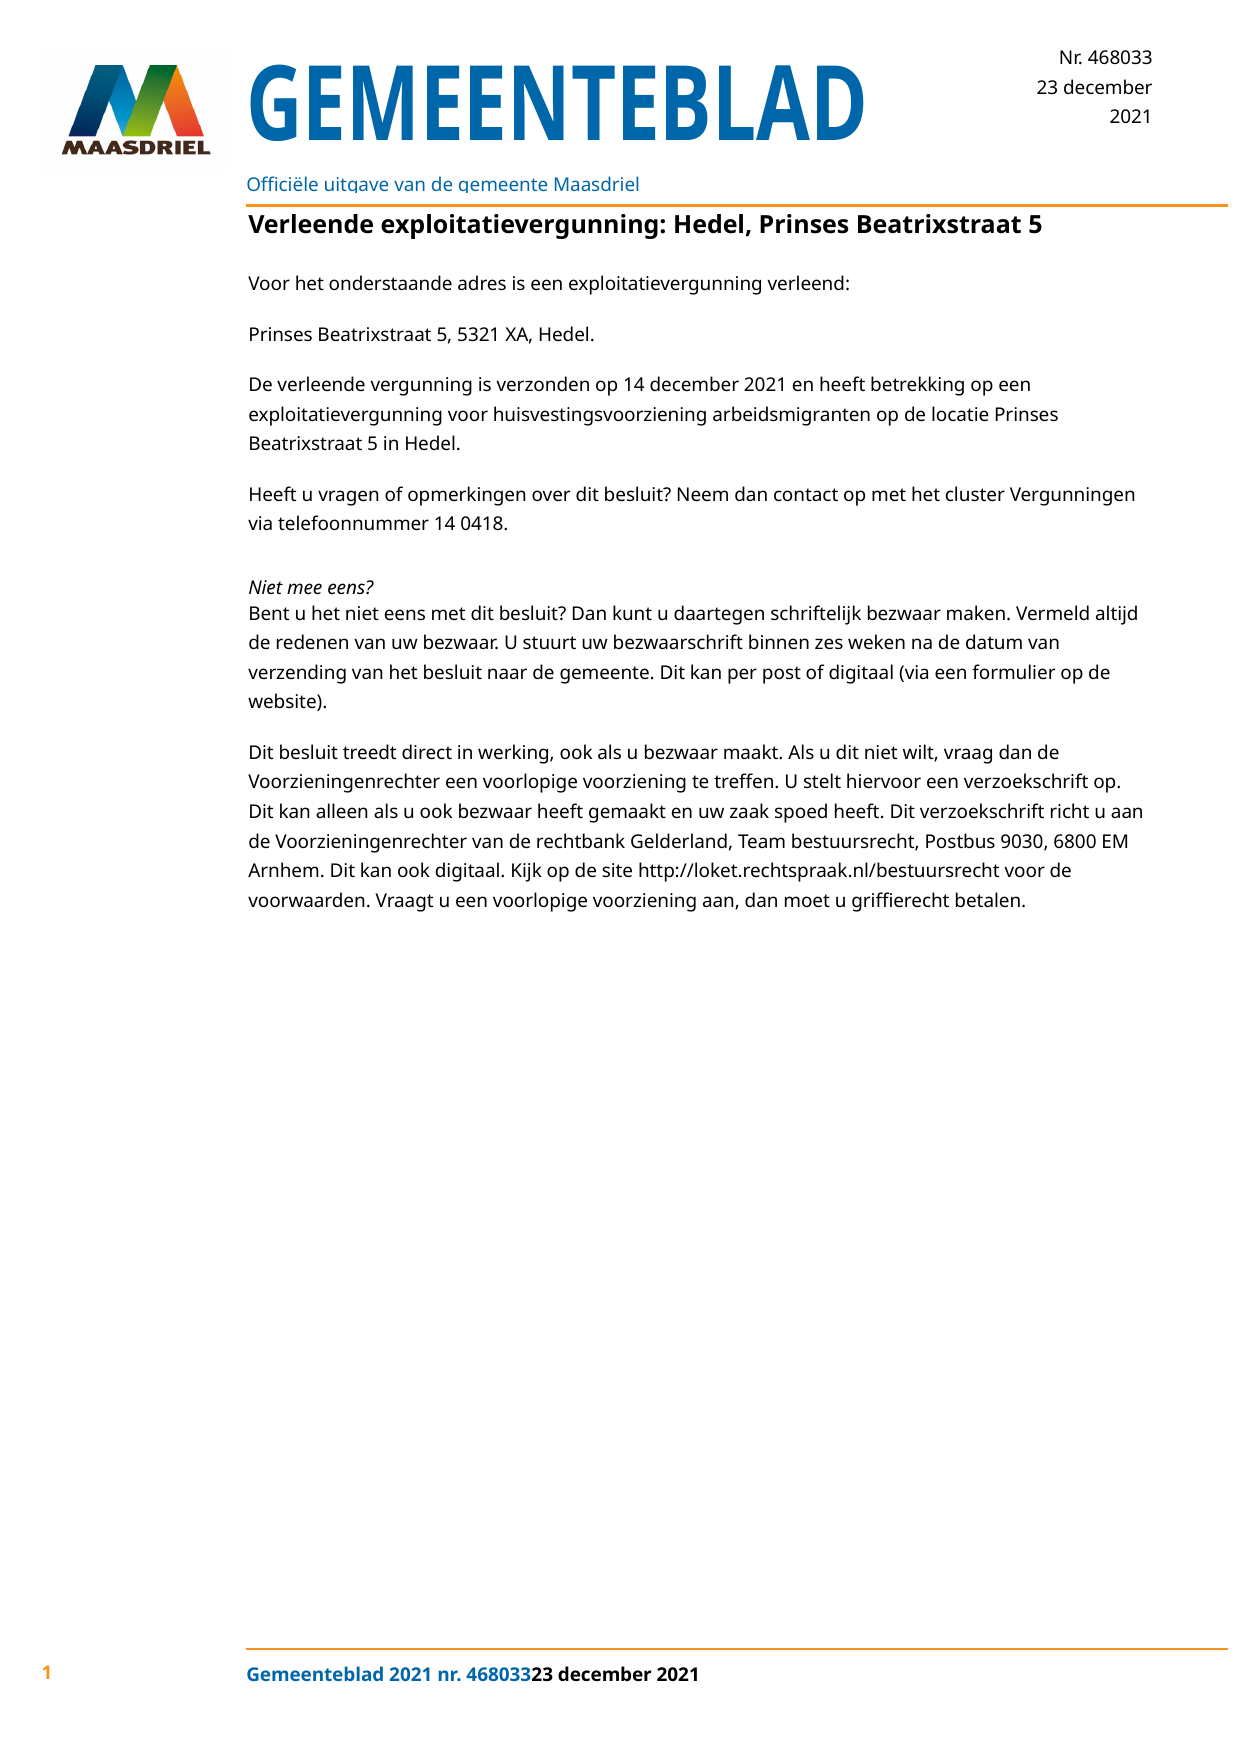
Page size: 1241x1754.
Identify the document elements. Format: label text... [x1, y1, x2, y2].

text Niet mee eens? [248, 574, 1152, 600]
text Verleende exploitatievergunning: Hedel, Prinses Beatrixstraat 5 [248, 207, 1152, 241]
text Heeft u vragen of opmerkingen over dit besluit? Neem dan contact op met het cluster Vergunningen via telefoonnummer 14 0418. [248, 481, 1152, 536]
text Voor het onderstaande adres is een exploitatievergunning verleend: [248, 270, 1152, 296]
text Bent u het niet eens met dit besluit? Dan kunt u daartegen schriftelijk bezwaar maken. Vermeld altijd de redenen van uw bezwaar. U stuurt uw bezwaarschrift binnen zes weken na de datum van verzending van het besluit naar de gemeente. Dit kan per post of digitaal (via een formulier op de website). [248, 600, 1152, 714]
text De verleende vergunning is verzonden op 14 december 2021 en heeft betrekking op een exploitatievergunning voor huisvestingsvoorziening arbeidsmigranten op de locatie Prinses Beatrixstraat 5 in Hedel. [248, 371, 1152, 456]
text Prinses Beatrixstraat 5, 5321 XA, Hedel. [248, 321, 1152, 346]
picture [41, 47, 231, 172]
text Dit besluit treedt direct in werking, ook als u bezwaar maakt. Als u dit niet wilt, vraag dan de Voorzieningenrechter een voorlopige voorziening te treffen. U stelt hiervoor een verzoekschrift op. Dit kan alleen als u ook bezwaar heeft gemaakt en uw zaak spoed heeft. Dit verzoekschrift richt u aan de Voorzieningenrechter van de rechtbank Gelderland, Team bestuursrecht, Postbus 9030, 6800 EM Arnhem. Dit kan ook digitaal. Kijk op de site http://loket.rechtspraak.nl/bestuursrecht voor de voorwaarden. Vraagt u een voorlopige voorziening aan, dan moet u griffierecht betalen. [248, 739, 1152, 913]
